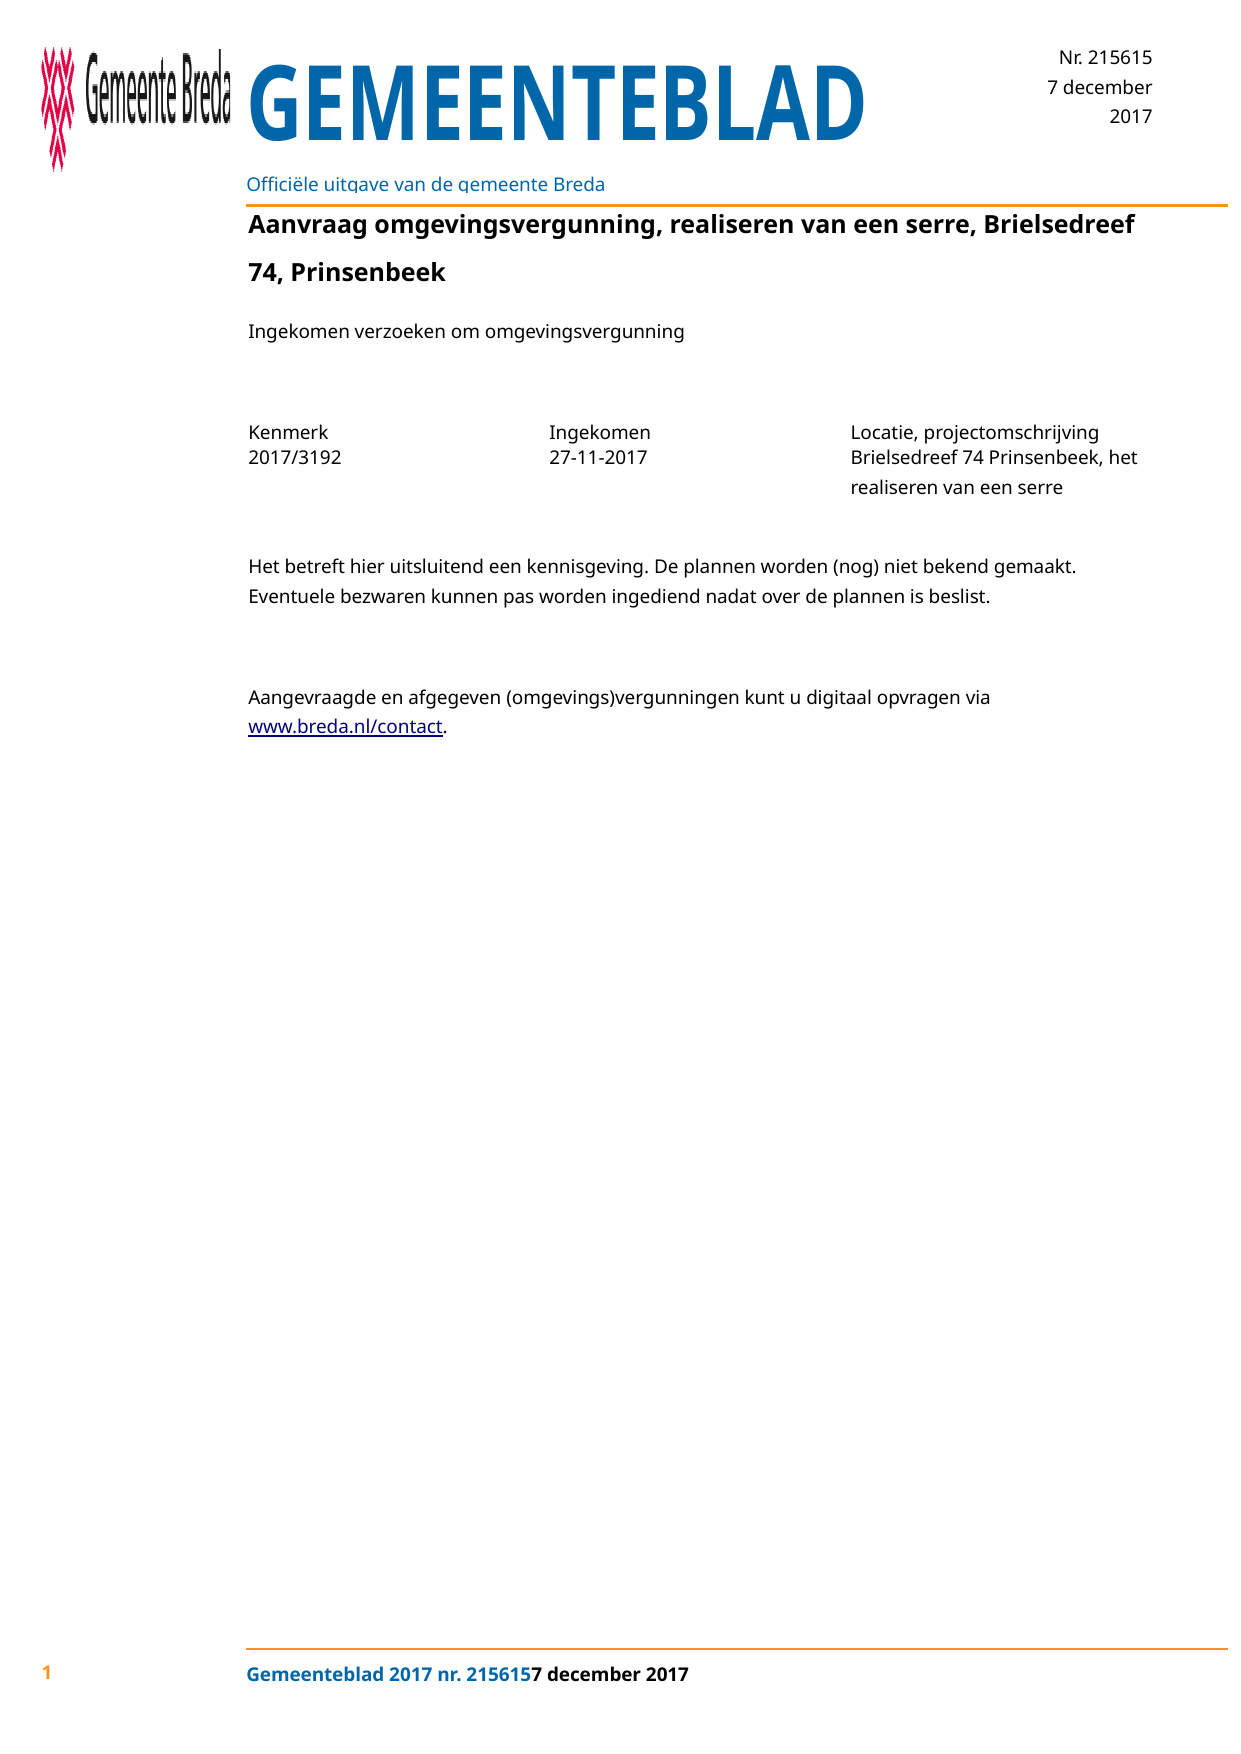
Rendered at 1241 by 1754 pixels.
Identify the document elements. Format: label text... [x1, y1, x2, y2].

text Aangevraagde en afgegeven (omgevings)vergunningen kunt u digitaal opvragen via www.breda.nl/contact. [248, 684, 1152, 739]
table_cell Brielsedreef 74 Prinsenbeek, het realiseren van een serre [850, 445, 1152, 500]
table_cell 27-11-2017 [549, 445, 850, 500]
table_cell 2017/3192 [248, 445, 549, 500]
picture [41, 47, 231, 172]
table_header Locatie, projectomschrijving [850, 419, 1152, 444]
text Ingekomen verzoeken om omgevingsvergunning [248, 318, 1152, 344]
table_header Ingekomen [549, 419, 850, 444]
table_header Kenmerk [248, 419, 549, 444]
text Aanvraag omgevingsvergunning, realiseren van een serre, Brielsedreef 74, Prinsenbeek [248, 207, 1152, 288]
text Het betreft hier uitsluitend een kennisgeving. De plannen worden (nog) niet bekend gemaakt. Eventuele bezwaren kunnen pas worden ingediend nadat over de plannen is beslist. [248, 553, 1152, 609]
